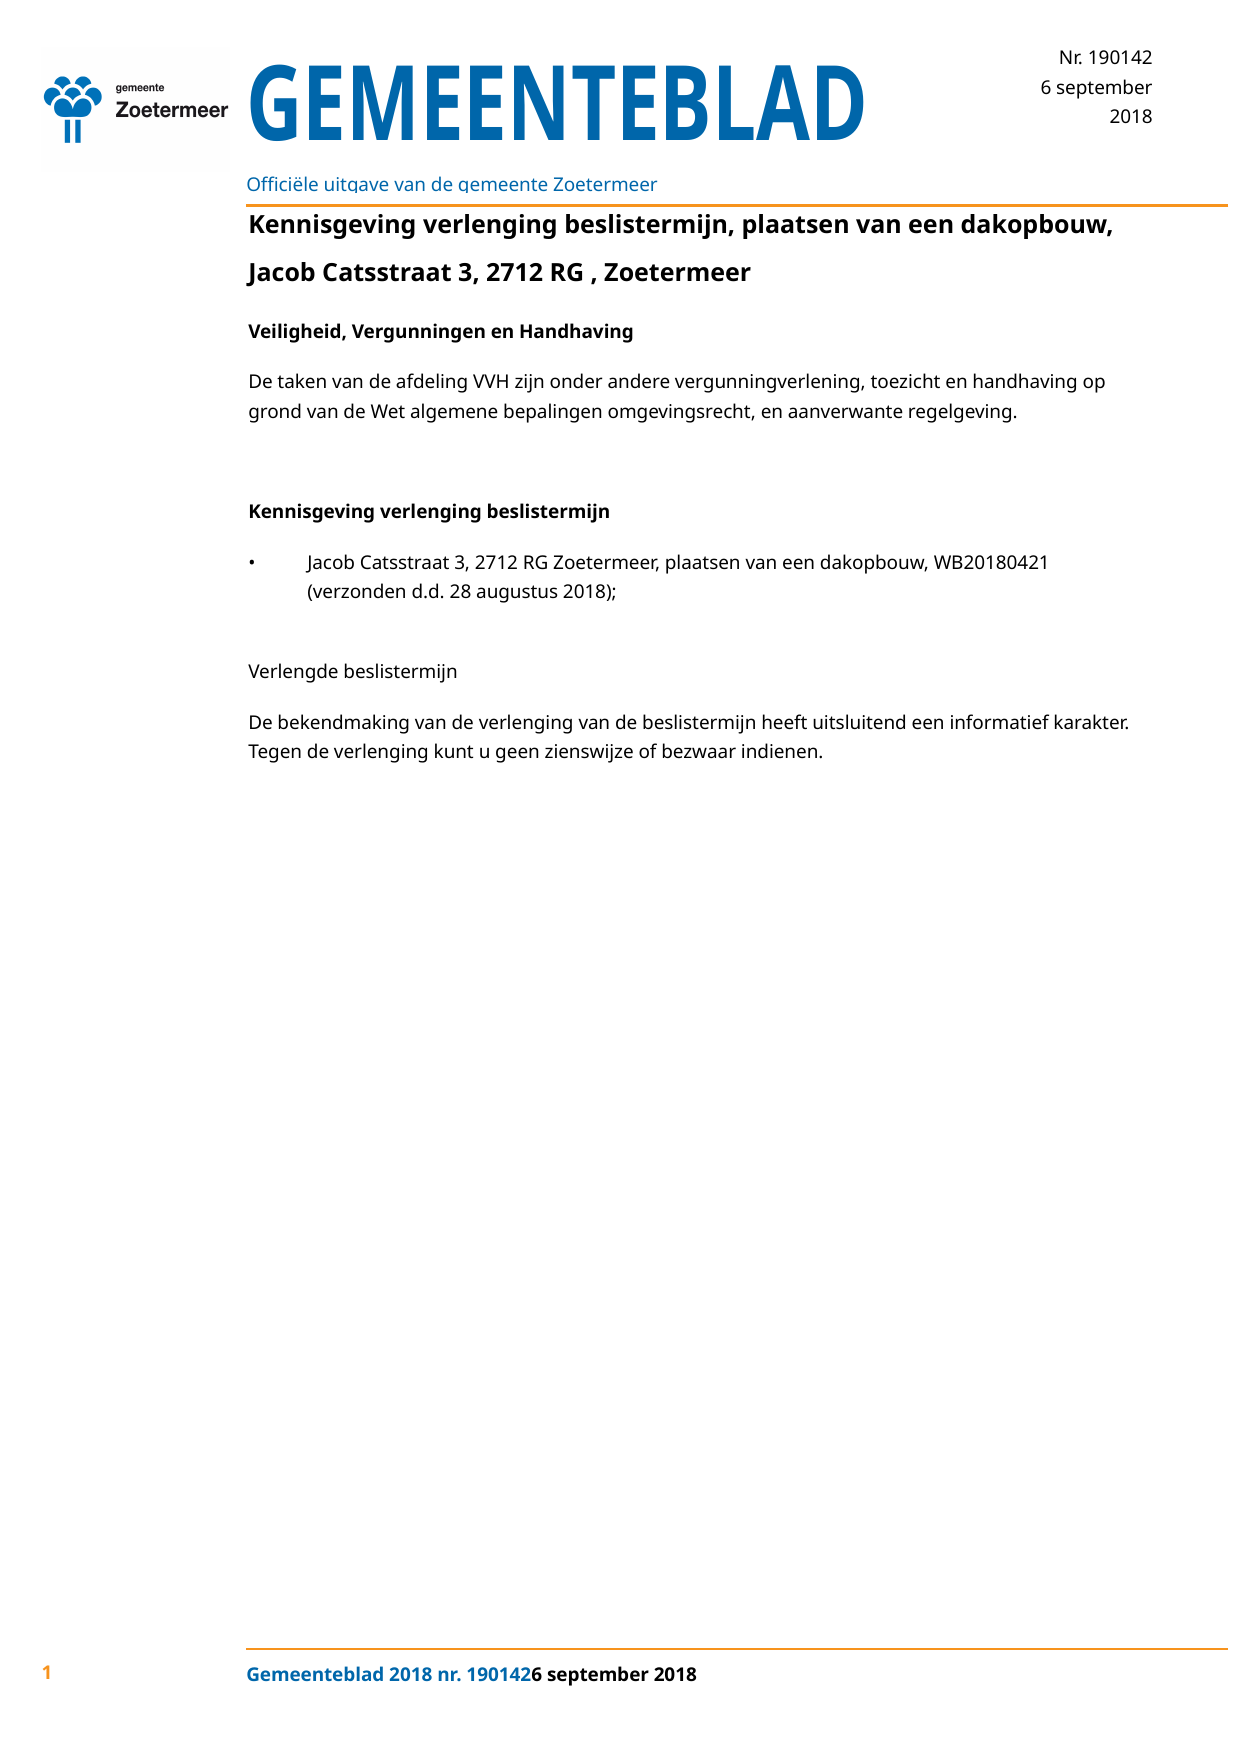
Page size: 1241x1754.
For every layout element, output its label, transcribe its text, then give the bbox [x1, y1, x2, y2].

text De taken van de afdeling VVH zijn onder andere vergunningverlening, toezicht en handhaving op grond van de Wet algemene bepalingen omgevingsrecht, en aanverwante regelgeving. [248, 368, 1152, 424]
picture [41, 47, 231, 172]
text Veiligheid, Vergunningen en Handhaving [248, 318, 1152, 344]
text Verlengde beslistermijn [248, 659, 1152, 684]
text Kennisgeving verlenging beslistermijn, plaatsen van een dakopbouw, Jacob Catsstraat 3, 2712 RG , Zoetermeer [248, 207, 1152, 288]
text De bekendmaking van de verlenging van de beslistermijn heeft uitsluitend een informatief karakter. Tegen de verlenging kunt u geen zienswijze of bezwaar indienen. [248, 709, 1152, 764]
list Jacob Catsstraat 3, 2712 RG Zoetermeer, plaatsen van een dakopbouw, WB20180421 (verzonden d.d. 28 augustus 2018); [248, 549, 1152, 604]
text Kennisgeving verlenging beslistermijn [248, 499, 1152, 524]
